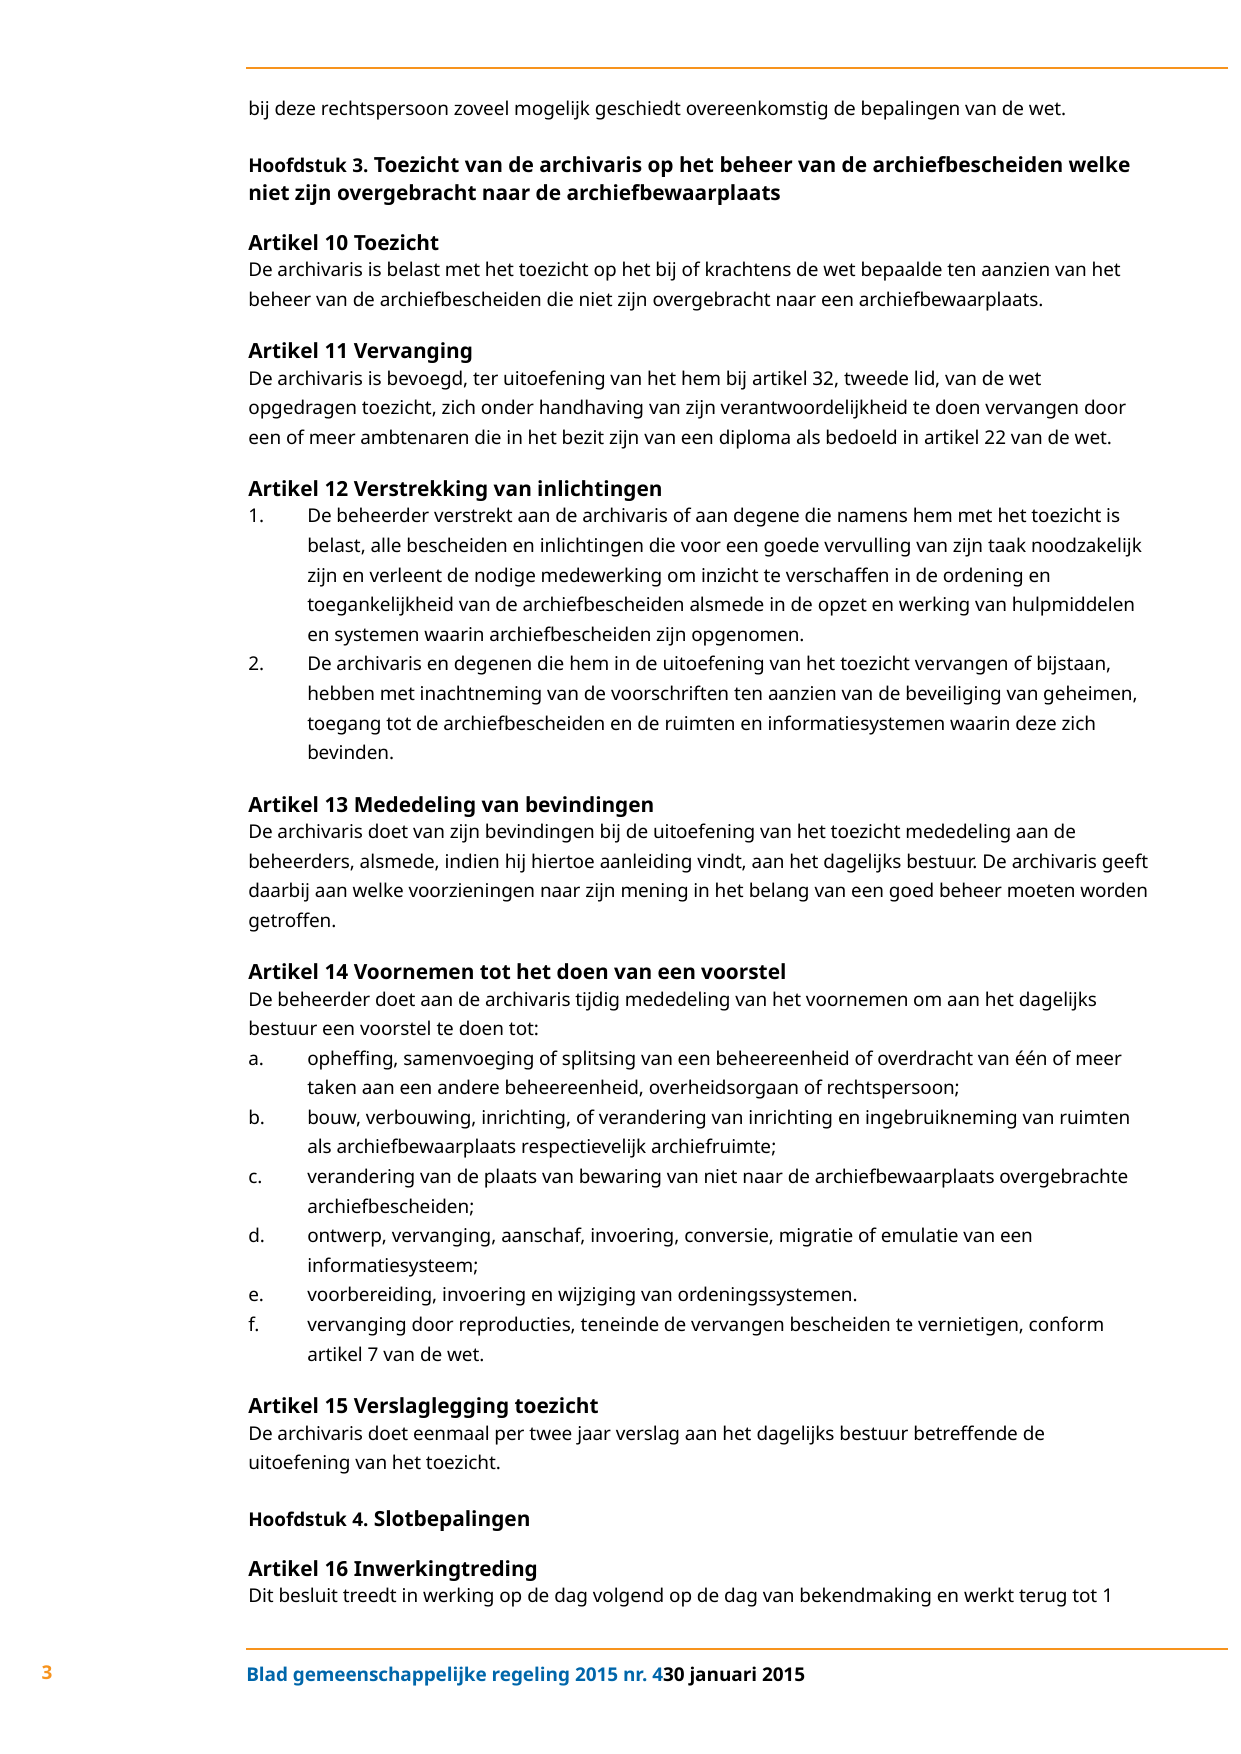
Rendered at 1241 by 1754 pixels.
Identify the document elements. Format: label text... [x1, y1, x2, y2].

text Artikel 13 Mededeling van bevindingen [248, 790, 1152, 818]
text Artikel 11 Vervanging [248, 336, 1152, 365]
list opheffing, samenvoeging of splitsing van een beheereenheid of overdracht van één of meer taken aan een andere beheereenheid, overheidsorgaan of rechtspersoon; [248, 1045, 1152, 1100]
text Artikel 12 Verstrekking van inlichtingen [248, 474, 1152, 503]
text Artikel 10 Toezicht [248, 228, 1152, 256]
text De archivaris doet van zijn bevindingen bij de uitoefening van het toezicht mededeling aan de beheerders, alsmede, indien hij hiertoe aanleiding vindt, aan het dagelijks bestuur. De archivaris geeft daarbij aan welke voorzieningen naar zijn mening in het belang van een goed beheer moeten worden getroffen. [248, 818, 1152, 933]
list ontwerp, vervanging, aanschaf, invoering, conversie, migratie of emulatie van een informatiesysteem; [248, 1222, 1152, 1278]
picture [41, 47, 231, 172]
list bouw, verbouwing, inrichting, of verandering van inrichting en ingebruikneming van ruimten als archiefbewaarplaats respectievelijk archiefruimte; [248, 1104, 1152, 1159]
list voorbereiding, invoering en wijziging van ordeningssystemen. [248, 1282, 1152, 1307]
text De beheerder doet aan de archivaris tijdig mededeling van het voornemen om aan het dagelijks bestuur een voorstel te doen tot: [248, 986, 1152, 1041]
text De archivaris is belast met het toezicht op het bij of krachtens de wet bepaalde ten aanzien van het beheer van de archiefbescheiden die niet zijn overgebracht naar een archiefbewaarplaats. [248, 256, 1152, 312]
text De archivaris is bevoegd, ter uitoefening van het hem bij artikel 32, tweede lid, van de wet opgedragen toezicht, zich onder handhaving van zijn verantwoordelijkheid te doen vervangen door een of meer ambtenaren die in het bezit zijn van een diploma als bedoeld in artikel 22 van de wet. [248, 365, 1152, 449]
text Dit besluit treedt in werking op de dag volgend op de dag van bekendmaking en werkt terug tot 1 [248, 1582, 1152, 1608]
text Artikel 16 Inwerkingtreding [248, 1554, 1152, 1582]
list De archivaris en degenen die hem in de uitoefening van het toezicht vervangen of bijstaan, hebben met inachtneming van de voorschriften ten aanzien van de beveiliging van geheimen, toegang tot de archiefbescheiden en de ruimten en informatiesystemen waarin deze zich bevinden. [248, 651, 1152, 765]
text De archivaris doet eenmaal per twee jaar verslag aan het dagelijks bestuur betreffende de uitoefening van het toezicht. [248, 1420, 1152, 1475]
text Hoofdstuk 4. Slotbepalingen [248, 1504, 1152, 1533]
list vervanging door reproducties, teneinde de vervangen bescheiden te vernietigen, conform artikel 7 van de wet. [248, 1311, 1152, 1367]
text bij deze rechtspersoon zoveel mogelijk geschiedt overeenkomstig de bepalingen van de wet. [248, 95, 1152, 121]
list verandering van de plaats van bewaring van niet naar de archiefbewaarplaats overgebrachte archiefbescheiden; [248, 1163, 1152, 1219]
text Artikel 15 Verslaglegging toezicht [248, 1391, 1152, 1420]
text Artikel 14 Voornemen tot het doen van een voorstel [248, 957, 1152, 986]
text Hoofdstuk 3. Toezicht van de archivaris op het beheer van de archiefbescheiden welke niet zijn overgebracht naar de archiefbewaarplaats [248, 150, 1152, 207]
list De beheerder verstrekt aan de archivaris of aan degene die namens hem met het toezicht is belast, alle bescheiden en inlichtingen die voor een goede vervulling van zijn taak noodzakelijk zijn en verleent de nodige medewerking om inzicht te verschaffen in de ordening en toegankelijkheid van de archiefbescheiden alsmede in de opzet en werking van hulpmiddelen en systemen waarin archiefbescheiden zijn opgenomen. [248, 503, 1152, 647]
